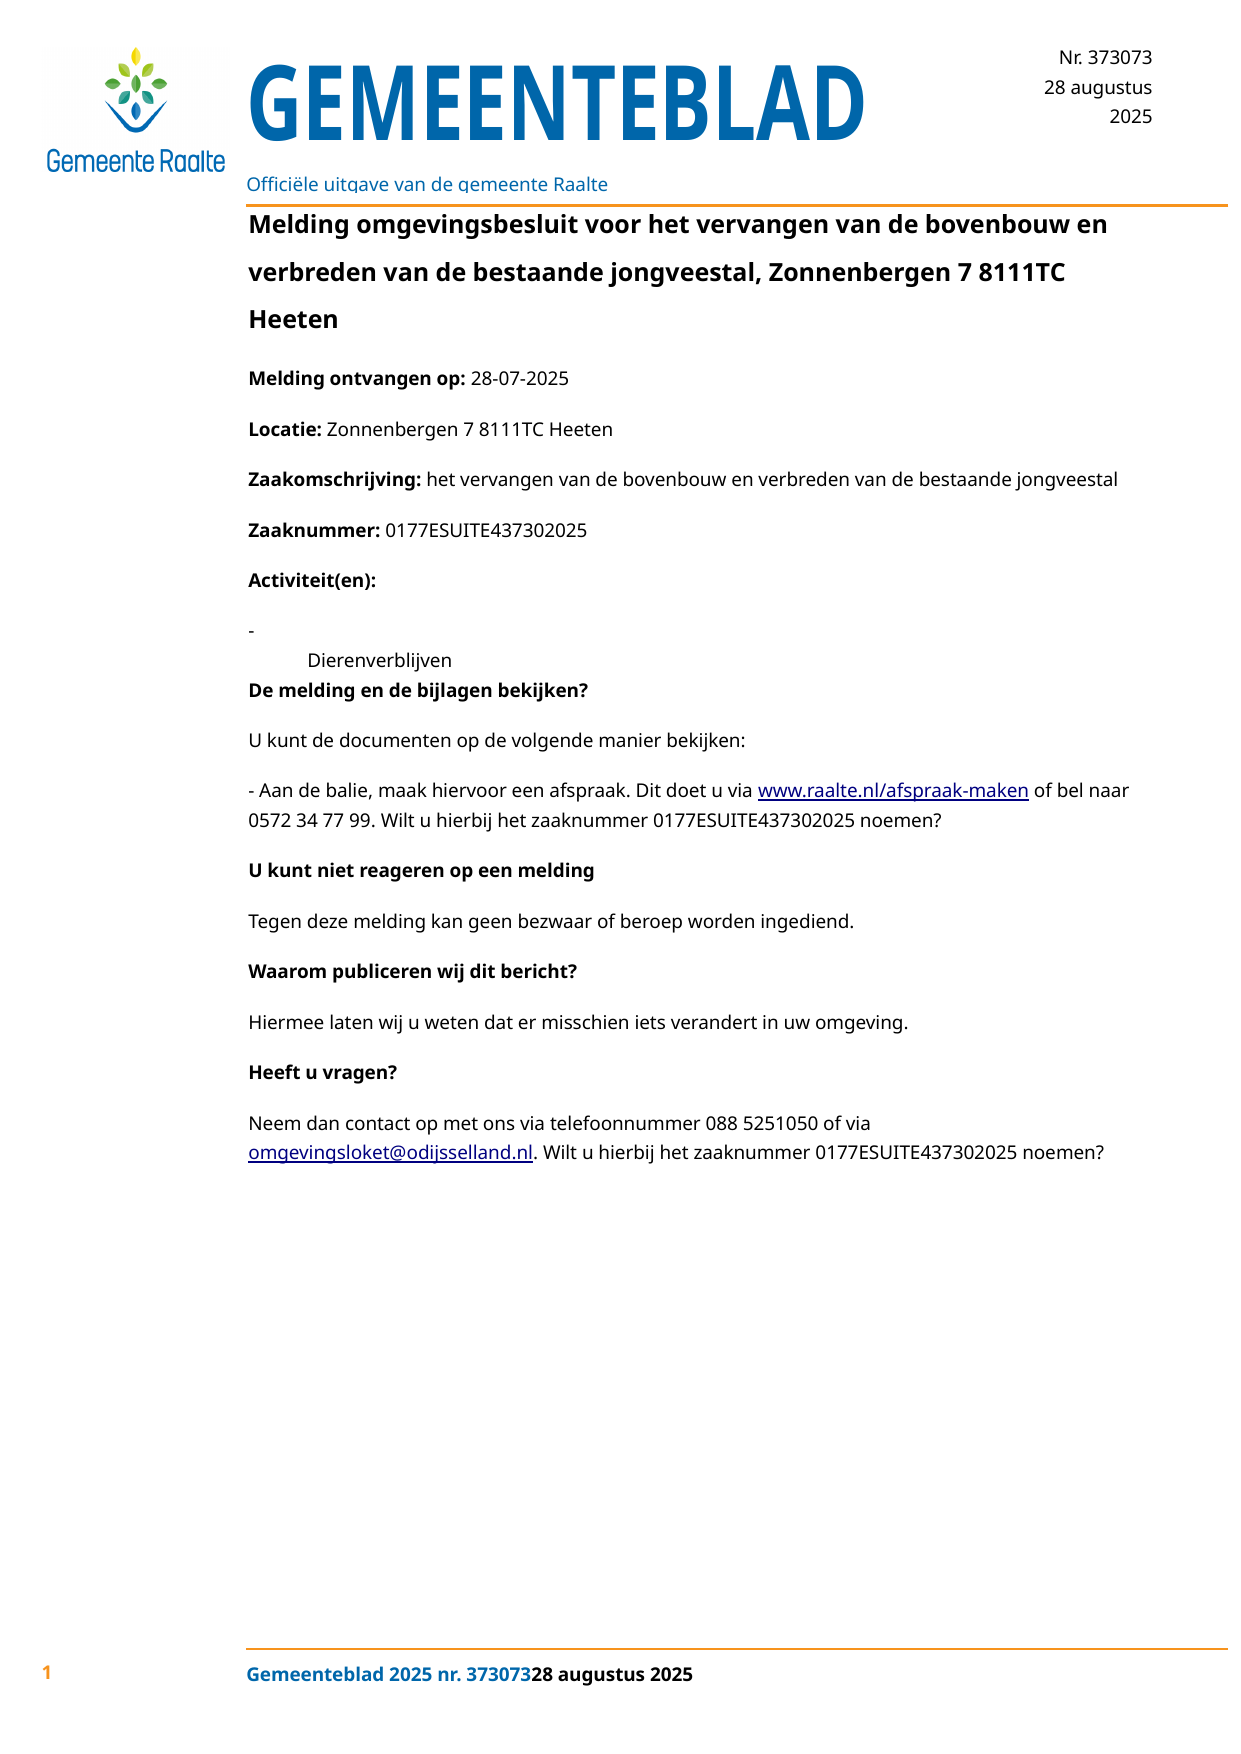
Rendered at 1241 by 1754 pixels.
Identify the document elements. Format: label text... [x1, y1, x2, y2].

text De melding en de bijlagen bekijken? [248, 677, 1152, 702]
text Locatie: Zonnenbergen 7 8111TC Heeten [248, 416, 1152, 442]
text U kunt niet reageren op een melding [248, 858, 1152, 883]
text Waarom publiceren wij dit bericht? [248, 958, 1152, 984]
text Melding omgevingsbesluit voor het vervangen van de bovenbouw en verbreden van de bestaande jongveestal, Zonnenbergen 7 8111TC Heeten [248, 207, 1152, 336]
text Heeft u vragen? [248, 1059, 1152, 1085]
text Zaakomschrijving: het vervangen van de bovenbouw en verbreden van de bestaande jongveestal [248, 466, 1152, 492]
text Tegen deze melding kan geen bezwaar of beroep worden ingediend. [248, 908, 1152, 934]
text Hiermee laten wij u weten dat er misschien iets verandert in uw omgeving. [248, 1009, 1152, 1034]
text Activiteit(en): [248, 567, 1152, 593]
list Dierenverblijven [248, 647, 1152, 673]
text U kunt de documenten op de volgende manier bekijken: [248, 727, 1152, 753]
text Melding ontvangen op: 28-07-2025 [248, 366, 1152, 391]
picture [41, 47, 231, 172]
text Neem dan contact op met ons via telefoonnummer 088 5251050 of via omgevingsloket@odijsselland.nl. Wilt u hierbij het zaaknummer 0177ESUITE437302025 noemen? [248, 1110, 1152, 1165]
text - Aan de balie, maak hiervoor een afspraak. Dit doet u via www.raalte.nl/afspraak-maken of bel naar 0572 34 77 99. Wilt u hierbij het zaaknummer 0177ESUITE437302025 noemen? [248, 778, 1152, 833]
text Zaaknummer: 0177ESUITE437302025 [248, 517, 1152, 542]
